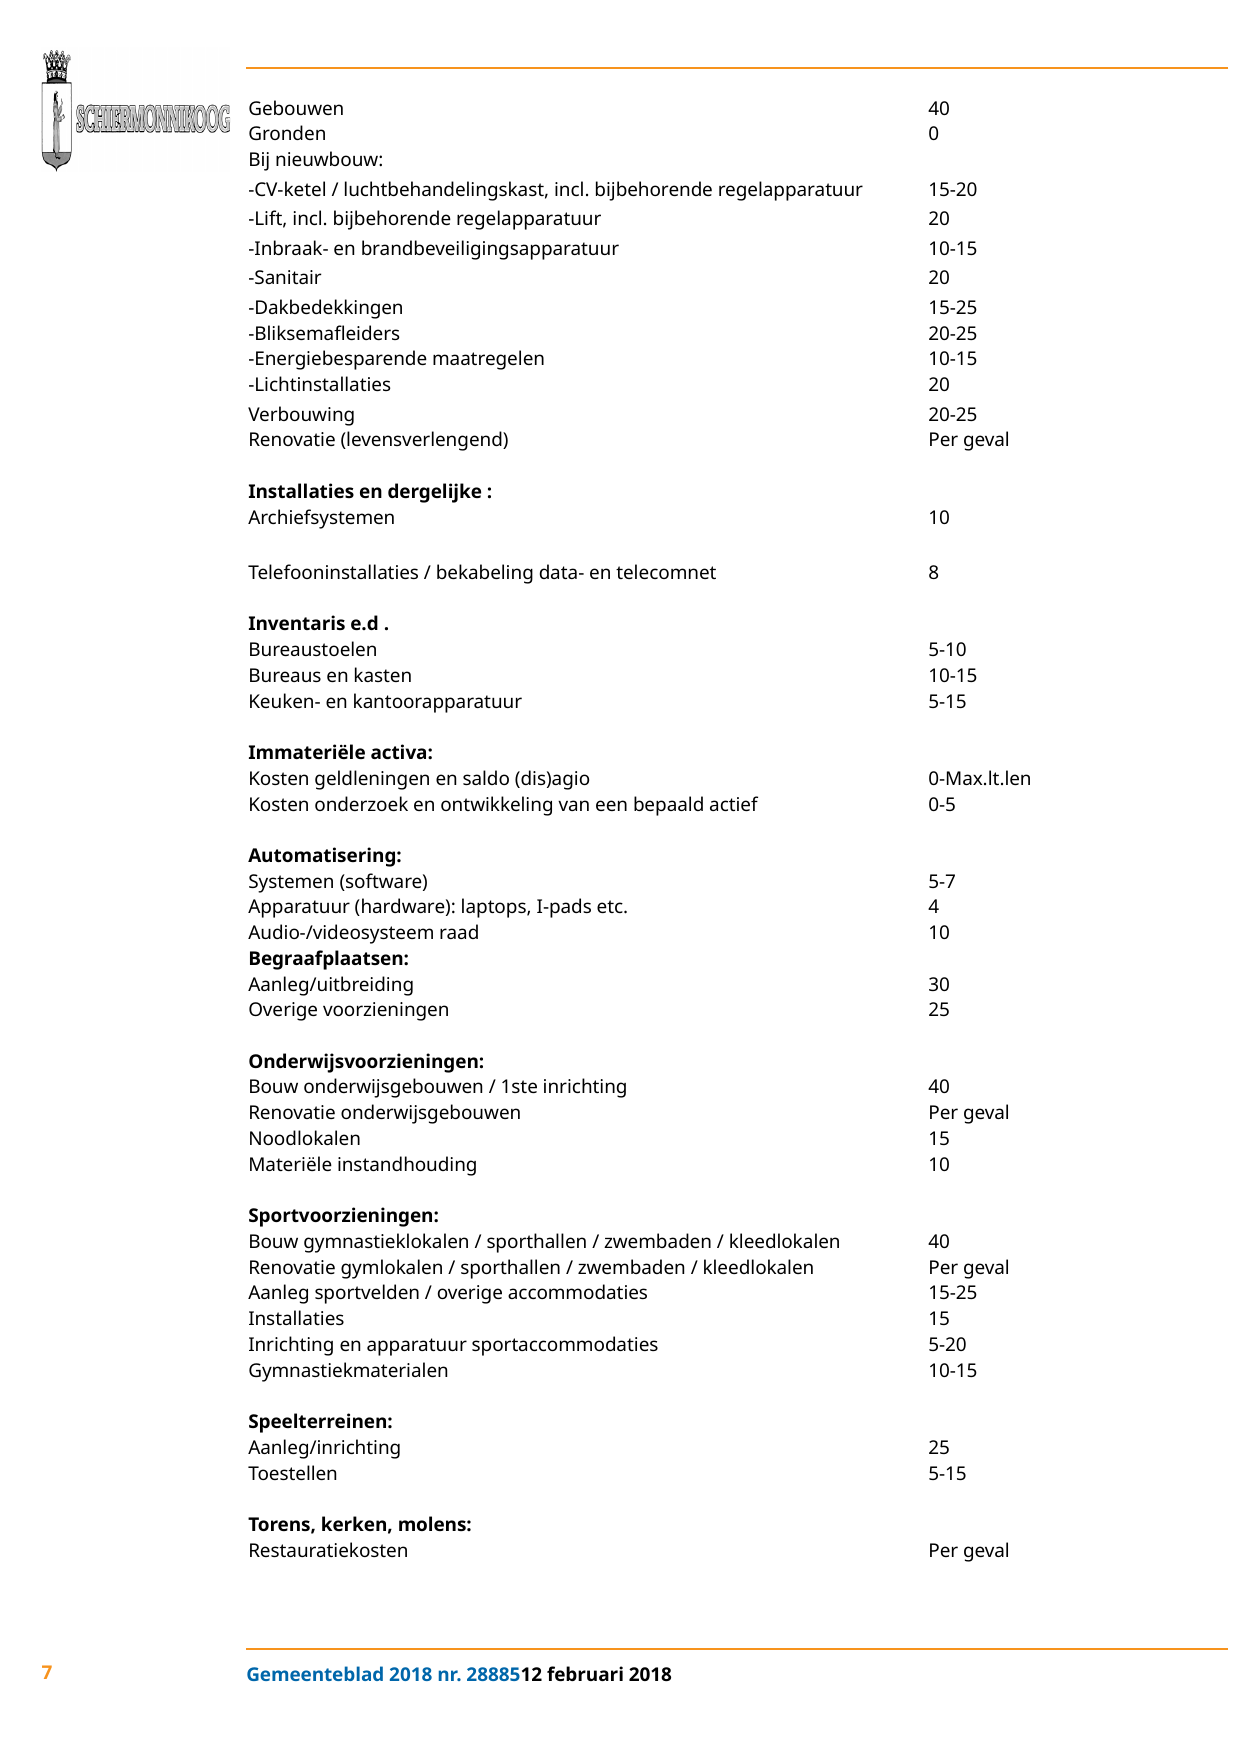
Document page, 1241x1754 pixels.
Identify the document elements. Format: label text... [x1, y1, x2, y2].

table_cell 10 [928, 1151, 1152, 1177]
table_cell [248, 1383, 928, 1408]
table_cell -Energiebesparende maatregelen [248, 346, 928, 371]
table_cell Aanleg sportvelden / overige accommodaties [248, 1280, 928, 1305]
table_cell [928, 945, 1152, 971]
table_cell Begraafplaatsen: [248, 945, 928, 971]
table_cell Renovatie onderwijsgebouwen [248, 1100, 928, 1125]
table_cell [928, 1408, 1152, 1434]
table_cell [928, 478, 1152, 504]
table_cell [928, 1022, 1152, 1048]
table_cell Gebouwen [248, 95, 928, 121]
table_cell [248, 816, 928, 842]
table_cell [928, 1485, 1152, 1511]
table_cell 15-20 20 10-15 20 15-25 [928, 146, 1152, 320]
table_cell 20-25 [928, 320, 1152, 346]
table_cell 40 [928, 95, 1152, 121]
table_cell 5-15 [928, 1460, 1152, 1485]
table_cell 10 [928, 919, 1152, 945]
table_cell 0-Max.lt.len [928, 765, 1152, 791]
table_cell [928, 1383, 1152, 1408]
table_cell [248, 1485, 928, 1511]
table_cell 15 [928, 1125, 1152, 1151]
table_cell [248, 585, 928, 611]
table_cell [928, 585, 1152, 611]
table_cell Bij nieuwbouw: -CV-ketel / luchtbehandelingskast, incl. bijbehorende regelapparatuur -Lift, incl. bijbehorende regelapparatuur -Inbraak- en brandbeveiligingsapparatuur -Sanitair -Dakbedekkingen [248, 146, 928, 320]
table_cell 15-25 [928, 1280, 1152, 1305]
table_cell [248, 1563, 928, 1588]
table_cell Aanleg/uitbreiding [248, 971, 928, 997]
picture [41, 47, 231, 172]
table_cell Materiële instandhouding [248, 1151, 928, 1177]
table_cell 10-15 [928, 346, 1152, 371]
table_cell Toestellen [248, 1460, 928, 1485]
table_cell Kosten geldleningen en saldo (dis)agio [248, 765, 928, 791]
table_cell Inventaris e.d . [248, 611, 928, 636]
table_cell Renovatie gymlokalen / sporthallen / zwembaden / kleedlokalen [248, 1254, 928, 1279]
table_cell Apparatuur (hardware): laptops, I-pads etc. [248, 894, 928, 919]
table_cell 30 [928, 971, 1152, 997]
table_cell Aanleg/inrichting [248, 1434, 928, 1460]
table_cell 40 [928, 1228, 1152, 1254]
table_cell -Lichtinstallaties Verbouwing [248, 371, 928, 427]
table_cell [248, 1022, 928, 1048]
table_cell 25 [928, 1434, 1152, 1460]
table_cell Per geval [928, 1100, 1152, 1125]
table_cell 20 20-25 [928, 371, 1152, 427]
table_cell Noodlokalen [248, 1125, 928, 1151]
table_cell [248, 1177, 928, 1202]
table_cell 10-15 [928, 662, 1152, 688]
table_cell [928, 714, 1152, 739]
table_cell Keuken- en kantoorapparatuur [248, 688, 928, 713]
table_cell 5-10 [928, 636, 1152, 662]
table_cell [928, 611, 1152, 636]
table_cell 40 [928, 1074, 1152, 1099]
table_cell Bouw onderwijsgebouwen / 1ste inrichting [248, 1074, 928, 1099]
table_cell [928, 816, 1152, 842]
table_cell [928, 1203, 1152, 1228]
table_cell Per geval [928, 1254, 1152, 1279]
table_cell [928, 1563, 1152, 1588]
table_cell Restauratiekosten [248, 1537, 928, 1563]
table_cell Installaties [248, 1305, 928, 1331]
table_cell 10 [928, 504, 1152, 559]
table_cell 5-20 [928, 1331, 1152, 1357]
table_cell [248, 453, 928, 478]
table_cell 25 [928, 997, 1152, 1022]
table_cell Per geval [928, 1537, 1152, 1563]
table_cell Overige voorzieningen [248, 997, 928, 1022]
table_cell Torens, kerken, molens: [248, 1511, 928, 1537]
table_cell 15 [928, 1305, 1152, 1331]
table_cell 10-15 [928, 1357, 1152, 1382]
table_cell Audio-/videosysteem raad [248, 919, 928, 945]
table_cell Systemen (software) [248, 868, 928, 894]
table_cell [928, 739, 1152, 765]
table_cell Installaties en dergelijke : [248, 478, 928, 504]
table_cell Sportvoorzieningen: [248, 1203, 928, 1228]
table_cell 0 [928, 121, 1152, 146]
table_cell Gymnastiekmaterialen [248, 1357, 928, 1382]
table_cell Gronden [248, 121, 928, 146]
table_cell [248, 714, 928, 739]
table_cell [928, 1177, 1152, 1202]
table_cell 4 [928, 894, 1152, 919]
table_cell [928, 1511, 1152, 1537]
table_cell Bureaus en kasten [248, 662, 928, 688]
table_cell Bureaustoelen [248, 636, 928, 662]
table_cell Immateriële activa: [248, 739, 928, 765]
table_cell [928, 842, 1152, 868]
table_cell 5-7 [928, 868, 1152, 894]
table_cell Inrichting en apparatuur sportaccommodaties [248, 1331, 928, 1357]
table_cell 8 [928, 559, 1152, 585]
table_cell [928, 1048, 1152, 1074]
table_cell Speelterreinen: [248, 1408, 928, 1434]
table_cell Telefooninstallaties / bekabeling data- en telecomnet [248, 559, 928, 585]
table_cell Automatisering: [248, 842, 928, 868]
table_cell 0-5 [928, 791, 1152, 816]
table_cell Archiefsystemen [248, 504, 928, 559]
table_cell -Bliksemafleiders [248, 320, 928, 346]
table_cell Per geval [928, 427, 1152, 452]
table_cell Bouw gymnastieklokalen / sporthallen / zwembaden / kleedlokalen [248, 1228, 928, 1254]
table_cell [928, 453, 1152, 478]
table_cell Onderwijsvoorzieningen: [248, 1048, 928, 1074]
table_cell Kosten onderzoek en ontwikkeling van een bepaald actief [248, 791, 928, 816]
table_cell Renovatie (levensverlengend) [248, 427, 928, 452]
table_cell 5-15 [928, 688, 1152, 713]
